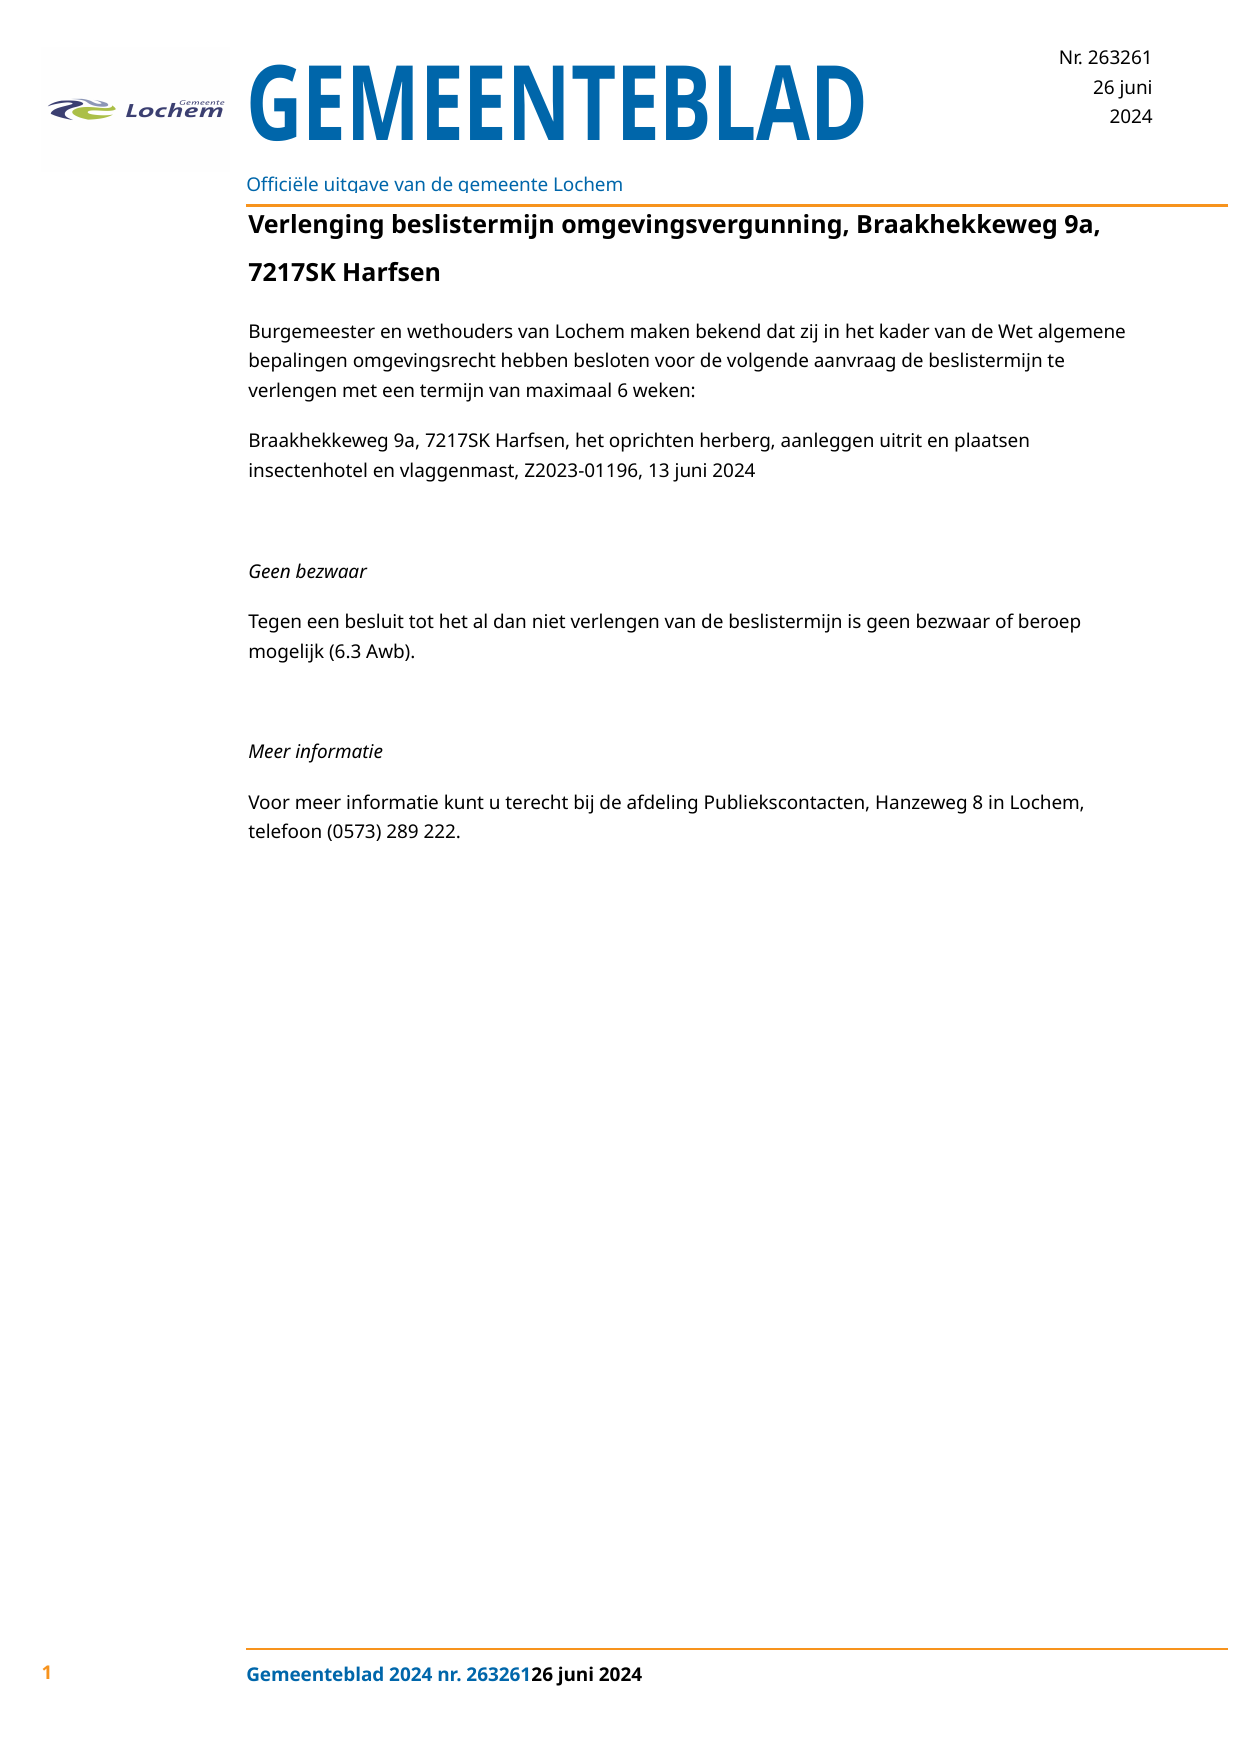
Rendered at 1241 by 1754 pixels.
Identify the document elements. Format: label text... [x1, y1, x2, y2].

text Voor meer informatie kunt u terecht bij de afdeling Publiekscontacten, Hanzeweg 8 in Lochem, telefoon (0573) 289 222. [248, 789, 1152, 844]
picture [41, 47, 231, 172]
text Tegen een besluit tot het al dan niet verlengen van de beslistermijn is geen bezwaar of beroep mogelijk (6.3 Awb). [248, 608, 1152, 664]
text Braakhekkeweg 9a, 7217SK Harfsen, het oprichten herberg, aanleggen uitrit en plaatsen insectenhotel en vlaggenmast, Z2023-01196, 13 juni 2024 [248, 427, 1152, 483]
text Meer informatie [248, 739, 1152, 764]
text Geen bezwaar [248, 558, 1152, 584]
text Verlenging beslistermijn omgevingsvergunning, Braakhekkeweg 9a, 7217SK Harfsen [248, 207, 1152, 288]
text Burgemeester en wethouders van Lochem maken bekend dat zij in het kader van de Wet algemene bepalingen omgevingsrecht hebben besloten voor de volgende aanvraag de beslistermijn te verlengen met een termijn van maximaal 6 weken: [248, 318, 1152, 403]
